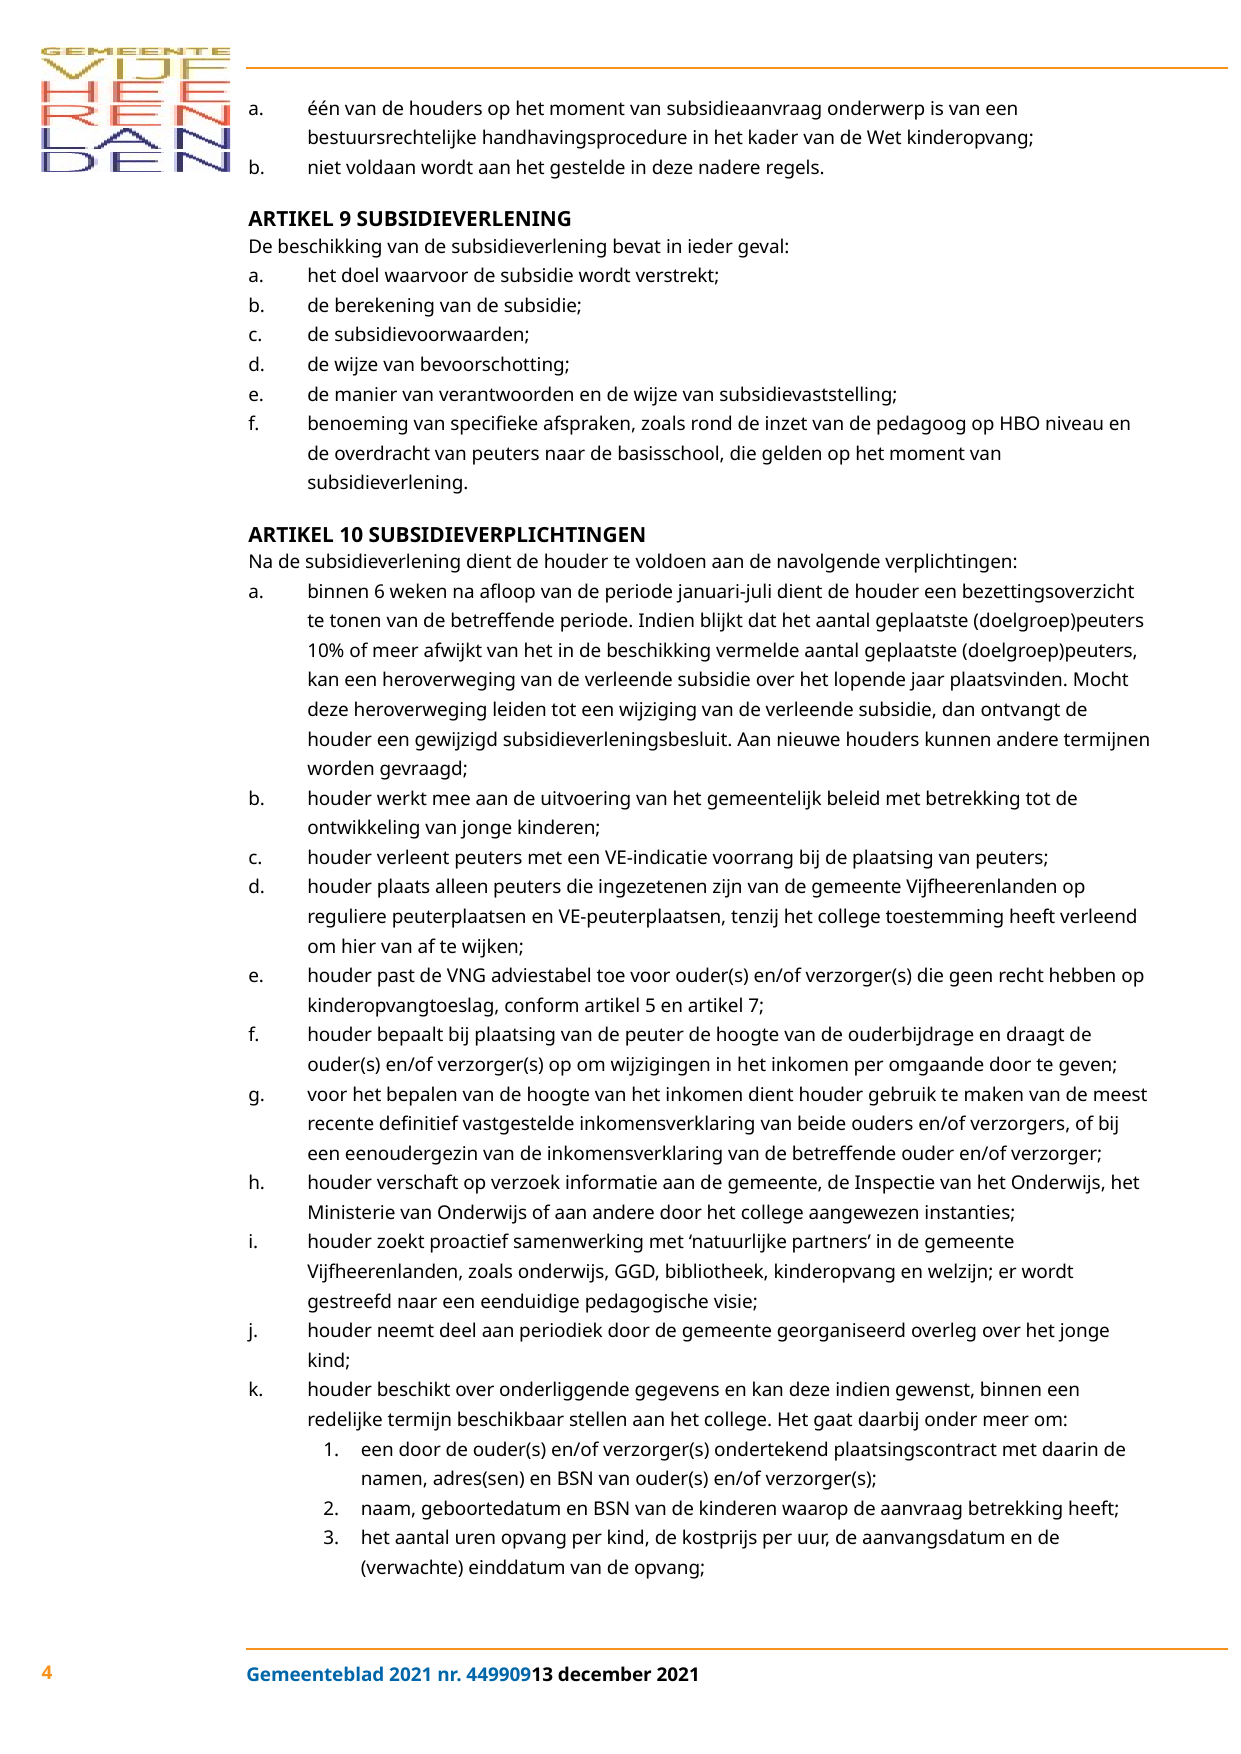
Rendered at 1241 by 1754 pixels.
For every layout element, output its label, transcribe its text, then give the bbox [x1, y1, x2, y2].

list houder neemt deel aan periodiek door de gemeente georganiseerd overleg over het jonge kind; [248, 1317, 1152, 1373]
list de subsidievoorwaarden; [248, 322, 1152, 347]
list de manier van verantwoorden en de wijze van subsidievaststelling; [248, 381, 1152, 406]
text ARTIKEL 10 SUBSIDIEVERPLICHTINGEN [248, 520, 1152, 548]
text Na de subsidieverlening dient de houder te voldoen aan de navolgende verplichtingen: [248, 548, 1152, 574]
list een door de ouder(s) en/of verzorger(s) ondertekend plaatsingscontract met daarin de namen, adres(sen) en BSN van ouder(s) en/of verzorger(s); [323, 1436, 1152, 1491]
list één van de houders op het moment van subsidieaanvraag onderwerp is van een bestuursrechtelijke handhavingsprocedure in het kader van de Wet kinderopvang; [248, 95, 1152, 150]
list het doel waarvoor de subsidie wordt verstrekt; [248, 262, 1152, 288]
list houder bepaalt bij plaatsing van de peuter de hoogte van de ouderbijdrage en draagt de ouder(s) en/of verzorger(s) op om wijzigingen in het inkomen per omgaande door te geven; [248, 1022, 1152, 1077]
text De beschikking van de subsidieverlening bevat in ieder geval: [248, 233, 1152, 258]
list houder beschikt over onderliggende gegevens en kan deze indien gewenst, binnen een redelijke termijn beschikbaar stellen aan het college. Het gaat daarbij onder meer om: [248, 1377, 1152, 1432]
list naam, geboortedatum en BSN van de kinderen waarop de aanvraag betrekking heeft; [323, 1495, 1152, 1521]
list houder past de VNG adviestabel toe voor ouder(s) en/of verzorger(s) die geen recht hebben op kinderopvangtoeslag, conform artikel 5 en artikel 7; [248, 962, 1152, 1018]
list binnen 6 weken na afloop van de periode januari-juli dient de houder een bezettingsoverzicht te tonen van de betreffende periode. Indien blijkt dat het aantal geplaatste (doelgroep)peuters 10% of meer afwijkt van het in de beschikking vermelde aantal geplaatste (doelgroep)peuters, kan een heroverweging van de verleende subsidie over het lopende jaar plaatsvinden. Mocht deze heroverweging leiden tot een wijziging van de verleende subsidie, dan ontvangt de houder een gewijzigd subsidieverleningsbesluit. Aan nieuwe houders kunnen andere termijnen worden gevraagd; [248, 578, 1152, 781]
picture [41, 47, 231, 172]
list houder zoekt proactief samenwerking met ‘natuurlijke partners’ in de gemeente Vijfheerenlanden, zoals onderwijs, GGD, bibliotheek, kinderopvang en welzijn; er wordt gestreefd naar een eenduidige pedagogische visie; [248, 1229, 1152, 1314]
list houder verschaft op verzoek informatie aan de gemeente, de Inspectie van het Onderwijs, het Ministerie van Onderwijs of aan andere door het college aangewezen instanties; [248, 1169, 1152, 1225]
list houder werkt mee aan de uitvoering van het gemeentelijk beleid met betrekking tot de ontwikkeling van jonge kinderen; [248, 785, 1152, 840]
list voor het bepalen van de hoogte van het inkomen dient houder gebruik te maken van de meest recente definitief vastgestelde inkomensverklaring van beide ouders en/of verzorgers, of bij een eenoudergezin van de inkomensverklaring van de betreffende ouder en/of verzorger; [248, 1081, 1152, 1166]
list benoeming van specifieke afspraken, zoals rond de inzet van de pedagoog op HBO niveau en de overdracht van peuters naar de basisschool, die gelden op het moment van subsidieverlening. [248, 410, 1152, 495]
list de berekening van de subsidie; [248, 292, 1152, 318]
list het aantal uren opvang per kind, de kostprijs per uur, de aanvangsdatum en de (verwachte) einddatum van de opvang; [323, 1524, 1152, 1580]
list houder plaats alleen peuters die ingezetenen zijn van de gemeente Vijfheerenlanden op reguliere peuterplaatsen en VE-peuterplaatsen, tenzij het college toestemming heeft verleend om hier van af te wijken; [248, 874, 1152, 959]
list niet voldaan wordt aan het gestelde in deze nadere regels. [248, 154, 1152, 180]
text ARTIKEL 9 SUBSIDIEVERLENING [248, 204, 1152, 233]
list houder verleent peuters met een VE-indicatie voorrang bij de plaatsing van peuters; [248, 844, 1152, 870]
list de wijze van bevoorschotting; [248, 351, 1152, 377]
